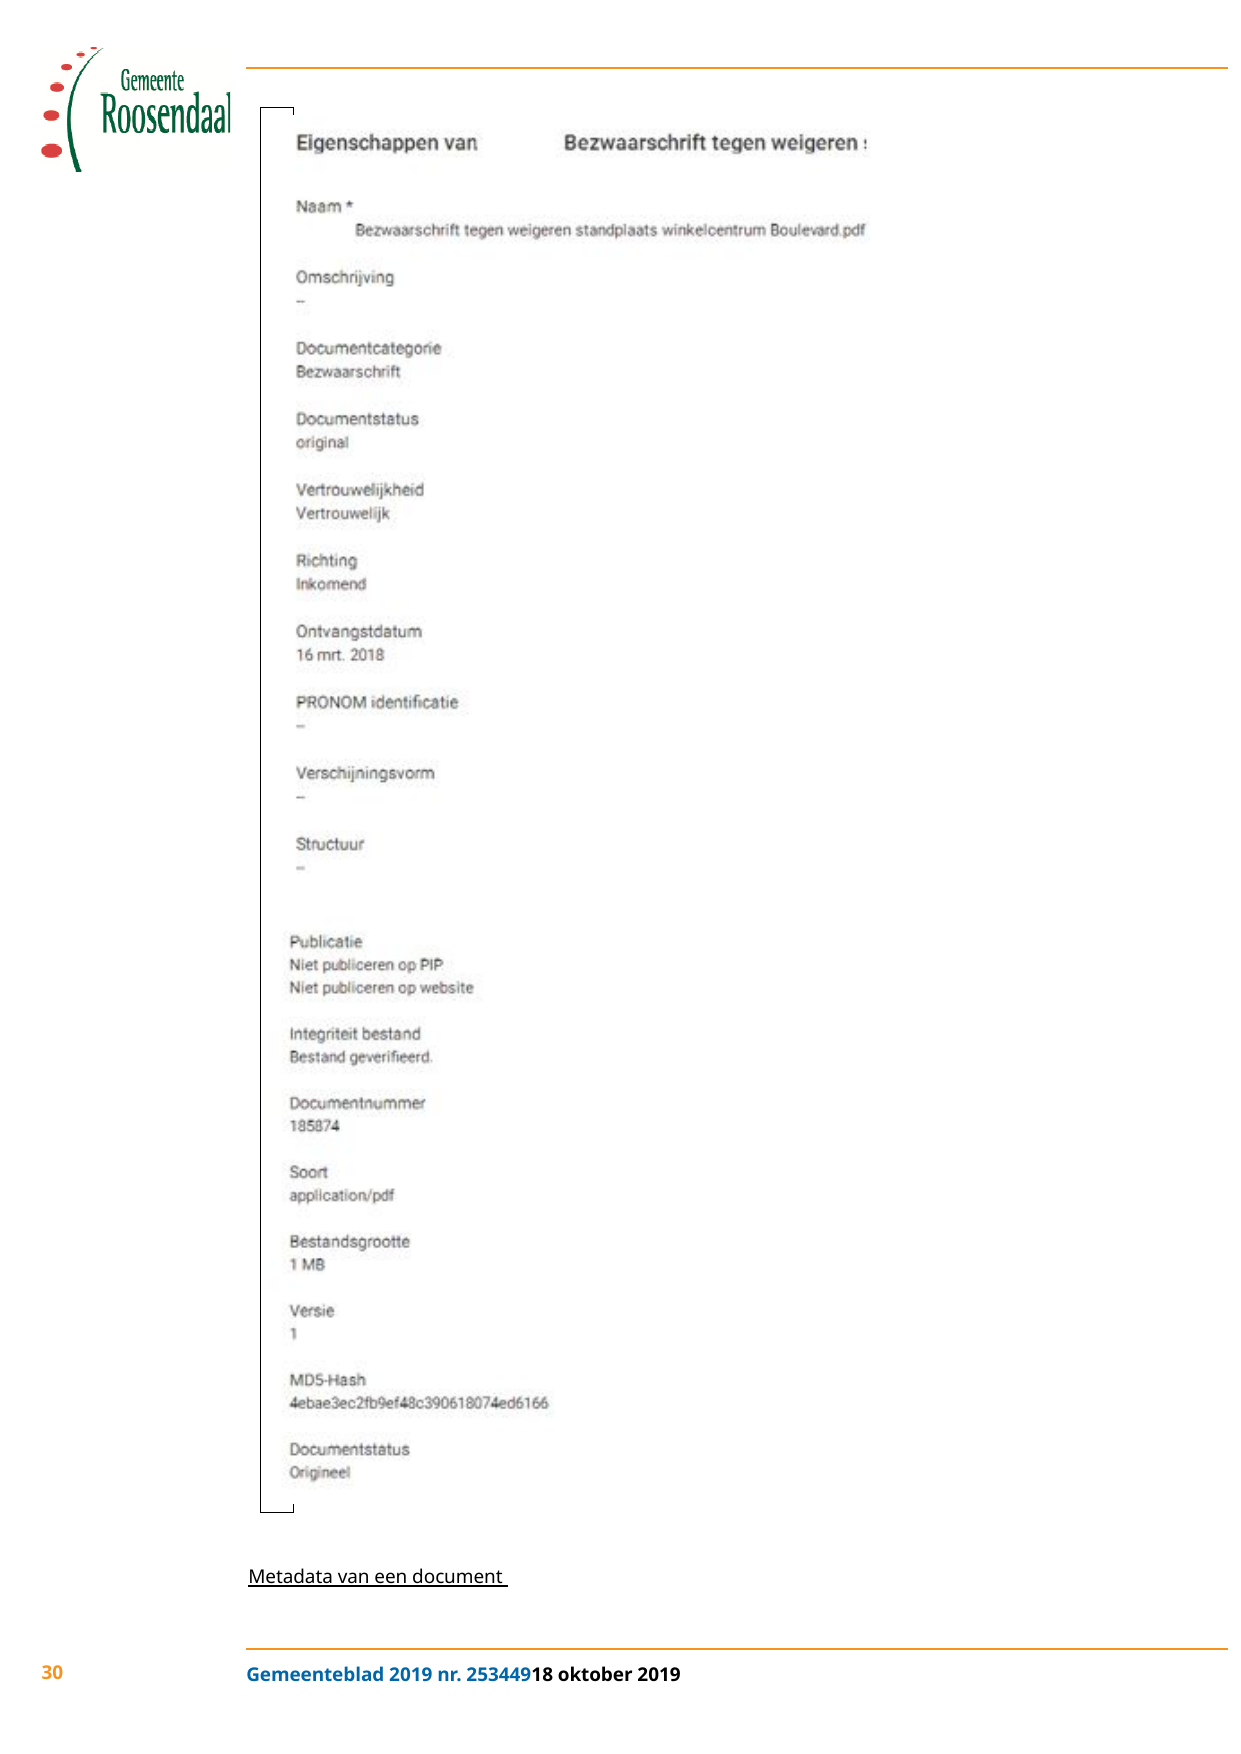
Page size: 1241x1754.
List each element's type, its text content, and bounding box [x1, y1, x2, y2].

picture [268, 115, 890, 1504]
picture [41, 47, 231, 172]
text Metadata van een document [248, 1563, 1152, 1589]
